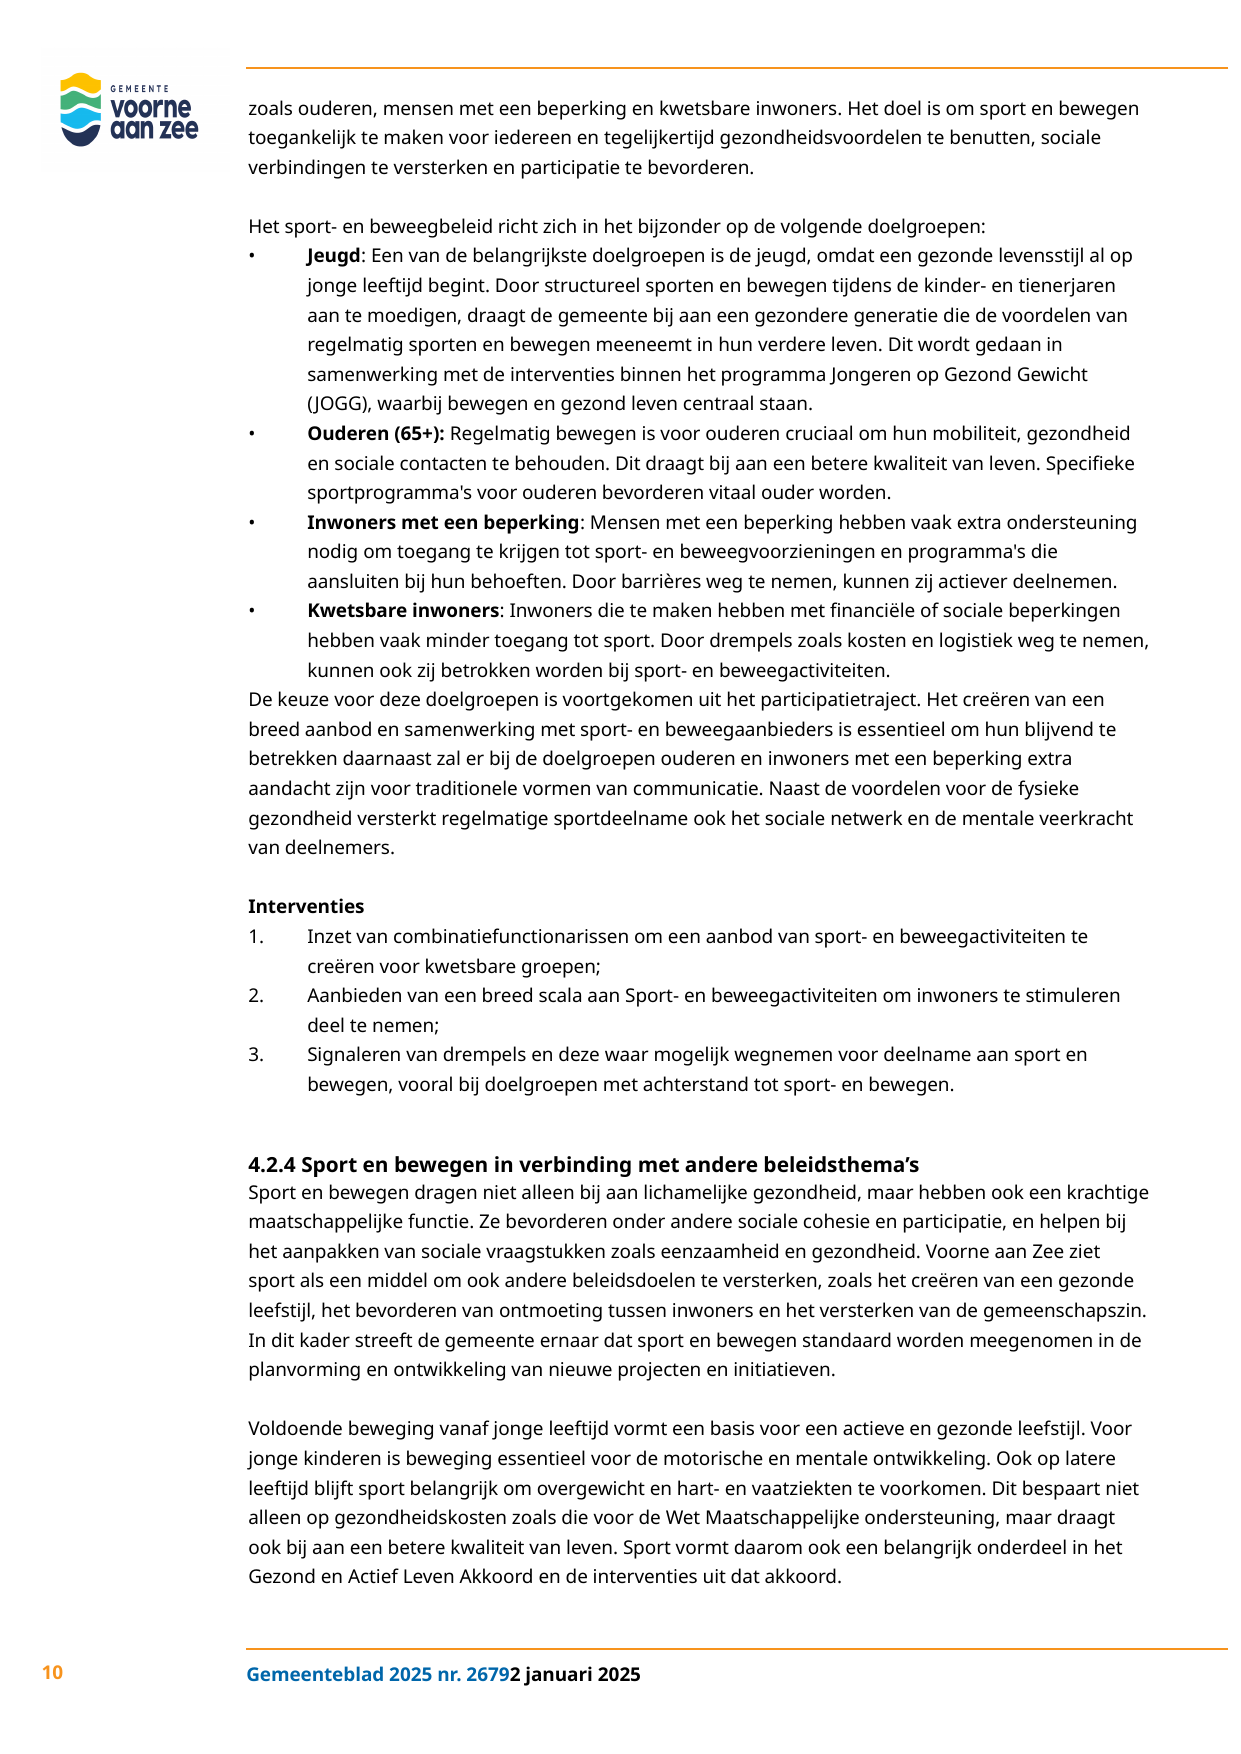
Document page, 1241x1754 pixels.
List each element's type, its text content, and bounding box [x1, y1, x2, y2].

text Het sport- en beweegbeleid richt zich in het bijzonder op de volgende doelgroepen: [248, 213, 1152, 239]
list Jeugd: Een van de belangrijkste doelgroepen is de jeugd, omdat een gezonde levensstijl al op jonge leeftijd begint. Door structureel sporten en bewegen tijdens de kinder- en tienerjaren aan te moedigen, draagt de gemeente bij aan een gezondere generatie die de voordelen van regelmatig sporten en bewegen meeneemt in hun verdere leven. Dit wordt gedaan in samenwerking met de interventies binnen het programma Jongeren op Gezond Gewicht (JOGG), waarbij bewegen en gezond leven centraal staan. [248, 243, 1152, 416]
text zoals ouderen, mensen met een beperking en kwetsbare inwoners. Het doel is om sport en bewegen toegankelijk te maken voor iedereen en tegelijkertijd gezondheidsvoordelen te benutten, sociale verbindingen te versterken en participatie te bevorderen. [248, 95, 1152, 180]
list Kwetsbare inwoners: Inwoners die te maken hebben met financiële of sociale beperkingen hebben vaak minder toegang tot sport. Door drempels zoals kosten en logistiek weg te nemen, kunnen ook zij betrokken worden bij sport- en beweegactiviteiten. [248, 598, 1152, 683]
text De keuze voor deze doelgroepen is voortgekomen uit het participatietraject. Het creëren van een breed aanbod en samenwerking met sport- en beweegaanbieders is essentieel om hun blijvend te betrekken daarnaast zal er bij de doelgroepen ouderen en inwoners met een beperking extra aandacht zijn voor traditionele vormen van communicatie. Naast de voordelen voor de fysieke gezondheid versterkt regelmatige sportdeelname ook het sociale netwerk en de mentale veerkracht van deelnemers. [248, 686, 1152, 860]
list Inwoners met een beperking: Mensen met een beperking hebben vaak extra ondersteuning nodig om toegang te krijgen tot sport- en beweegvoorzieningen en programma's die aansluiten bij hun behoeften. Door barrières weg te nemen, kunnen zij actiever deelnemen. [248, 509, 1152, 594]
picture [41, 47, 231, 172]
text Sport en bewegen dragen niet alleen bij aan lichamelijke gezondheid, maar hebben ook een krachtige maatschappelijke functie. Ze bevorderen onder andere sociale cohesie en participatie, en helpen bij het aanpakken van sociale vraagstukken zoals eenzaamheid en gezondheid. Voorne aan Zee ziet sport als een middel om ook andere beleidsdoelen te versterken, zoals het creëren van een gezonde leefstijl, het bevorderen van ontmoeting tussen inwoners en het versterken van de gemeenschapszin. In dit kader streeft de gemeente ernaar dat sport en bewegen standaard worden meegenomen in de planvorming en ontwikkeling van nieuwe projecten en initiatieven. [248, 1179, 1152, 1382]
table_header Interventies Inzet van combinatiefunctionarissen om een aanbod van sport- en beweegactiviteiten te creëren voor kwetsbare groepen; Aanbieden van een breed scala aan Sport- en beweegactiviteiten om inwoners te stimuleren deel te nemen; Signaleren van drempels en deze waar mogelijk wegnemen voor deelname aan sport en bewegen, vooral bij doelgroepen met achterstand tot sport- en bewegen. [248, 894, 1152, 1097]
text 4.2.4 Sport en bewegen in verbinding met andere beleidsthema’s [248, 1151, 1152, 1179]
text Voldoende beweging vanaf jonge leeftijd vormt een basis voor een actieve en gezonde leefstijl. Voor jonge kinderen is beweging essentieel voor de motorische en mentale ontwikkeling. Ook op latere leeftijd blijft sport belangrijk om overgewicht en hart- en vaatziekten te voorkomen. Dit bespaart niet alleen op gezondheidskosten zoals die voor de Wet Maatschappelijke ondersteuning, maar draagt ook bij aan een betere kwaliteit van leven. Sport vormt daarom ook een belangrijk onderdeel in het Gezond en Actief Leven Akkoord en de interventies uit dat akkoord. [248, 1416, 1152, 1589]
list Ouderen (65+): Regelmatig bewegen is voor ouderen cruciaal om hun mobiliteit, gezondheid en sociale contacten te behouden. Dit draagt bij aan een betere kwaliteit van leven. Specifieke sportprogramma's voor ouderen bevorderen vitaal ouder worden. [248, 420, 1152, 505]
